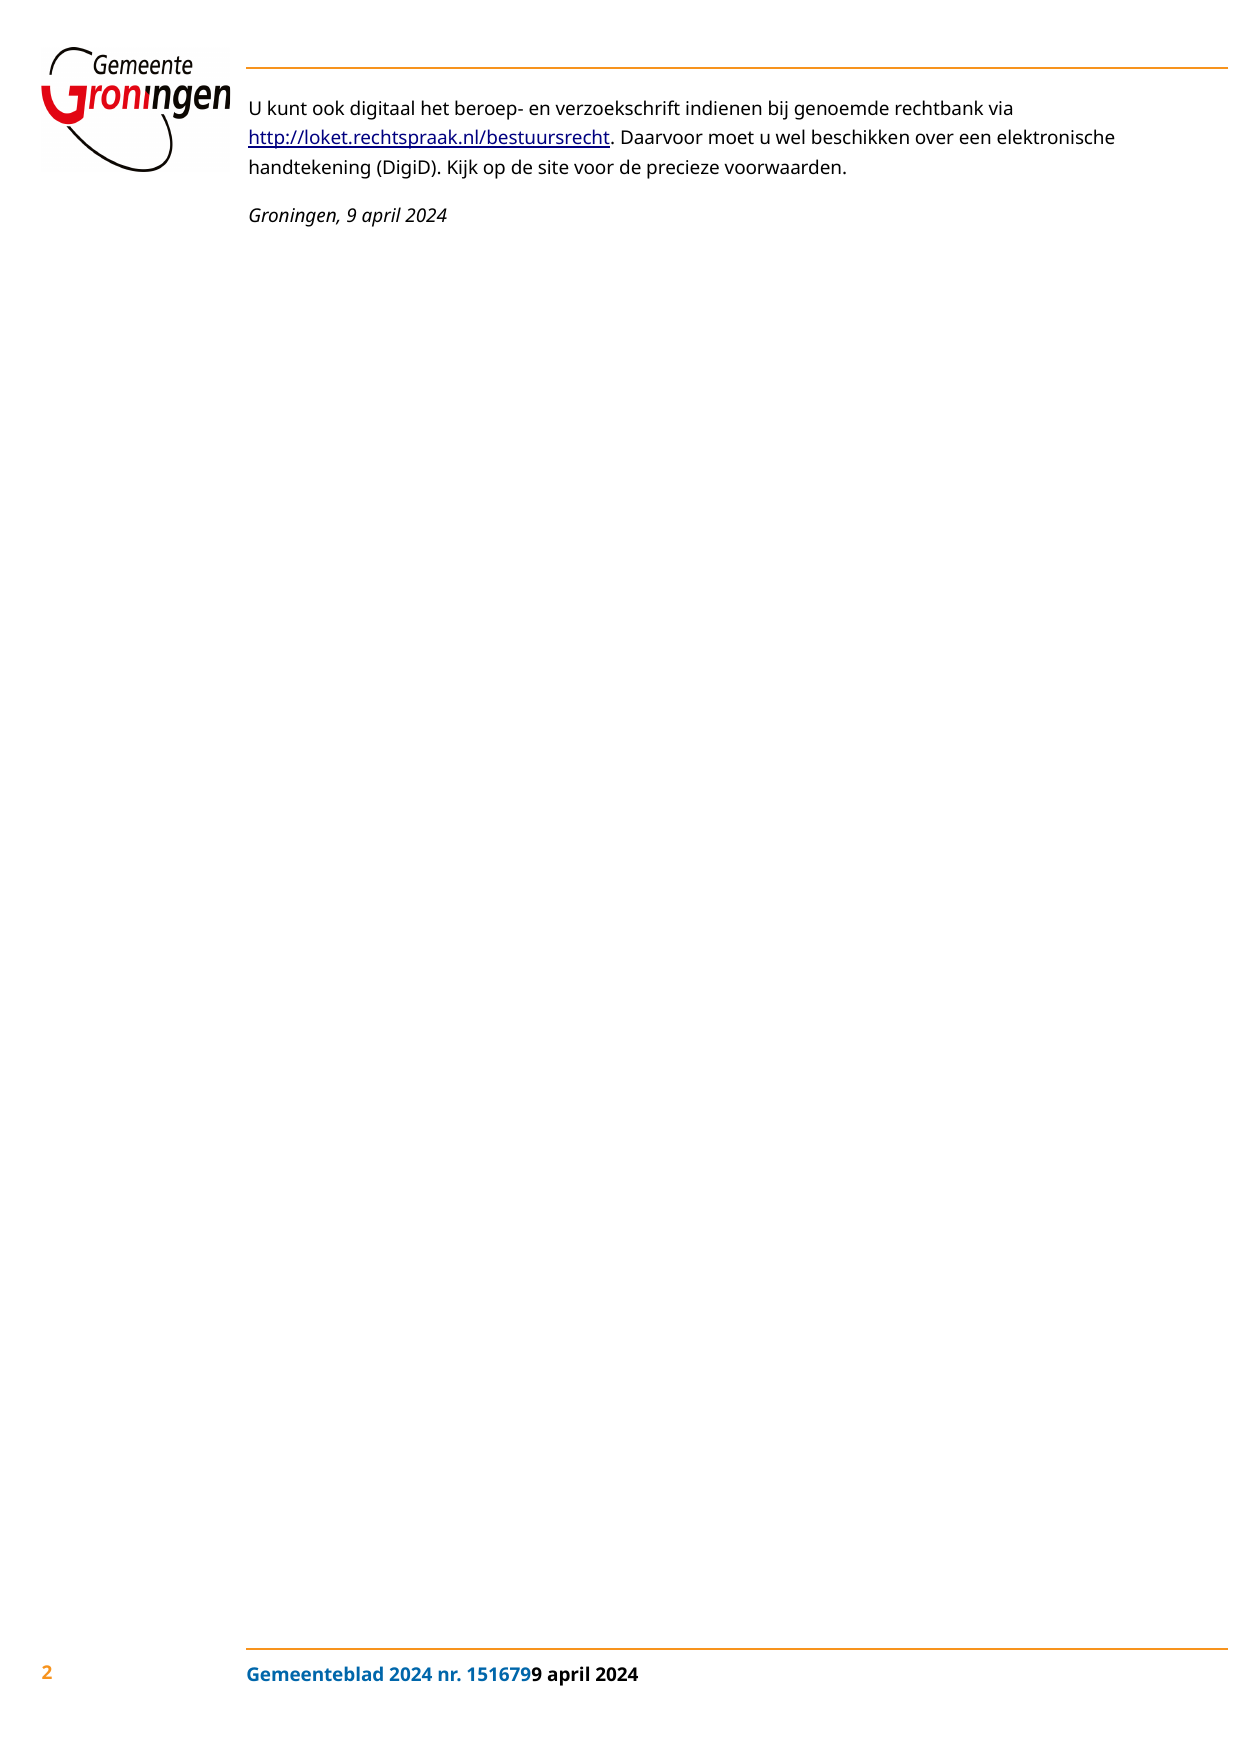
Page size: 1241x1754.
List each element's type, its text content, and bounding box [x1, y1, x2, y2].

picture [41, 47, 231, 172]
text U kunt ook digitaal het beroep- en verzoekschrift indienen bij genoemde rechtbank via http://loket.rechtspraak.nl/bestuursrecht. Daarvoor moet u wel beschikken over een elektronische handtekening (DigiD). Kijk op de site voor de precieze voorwaarden. [248, 95, 1152, 180]
text Groningen, 9 april 2024 [248, 202, 1152, 227]
